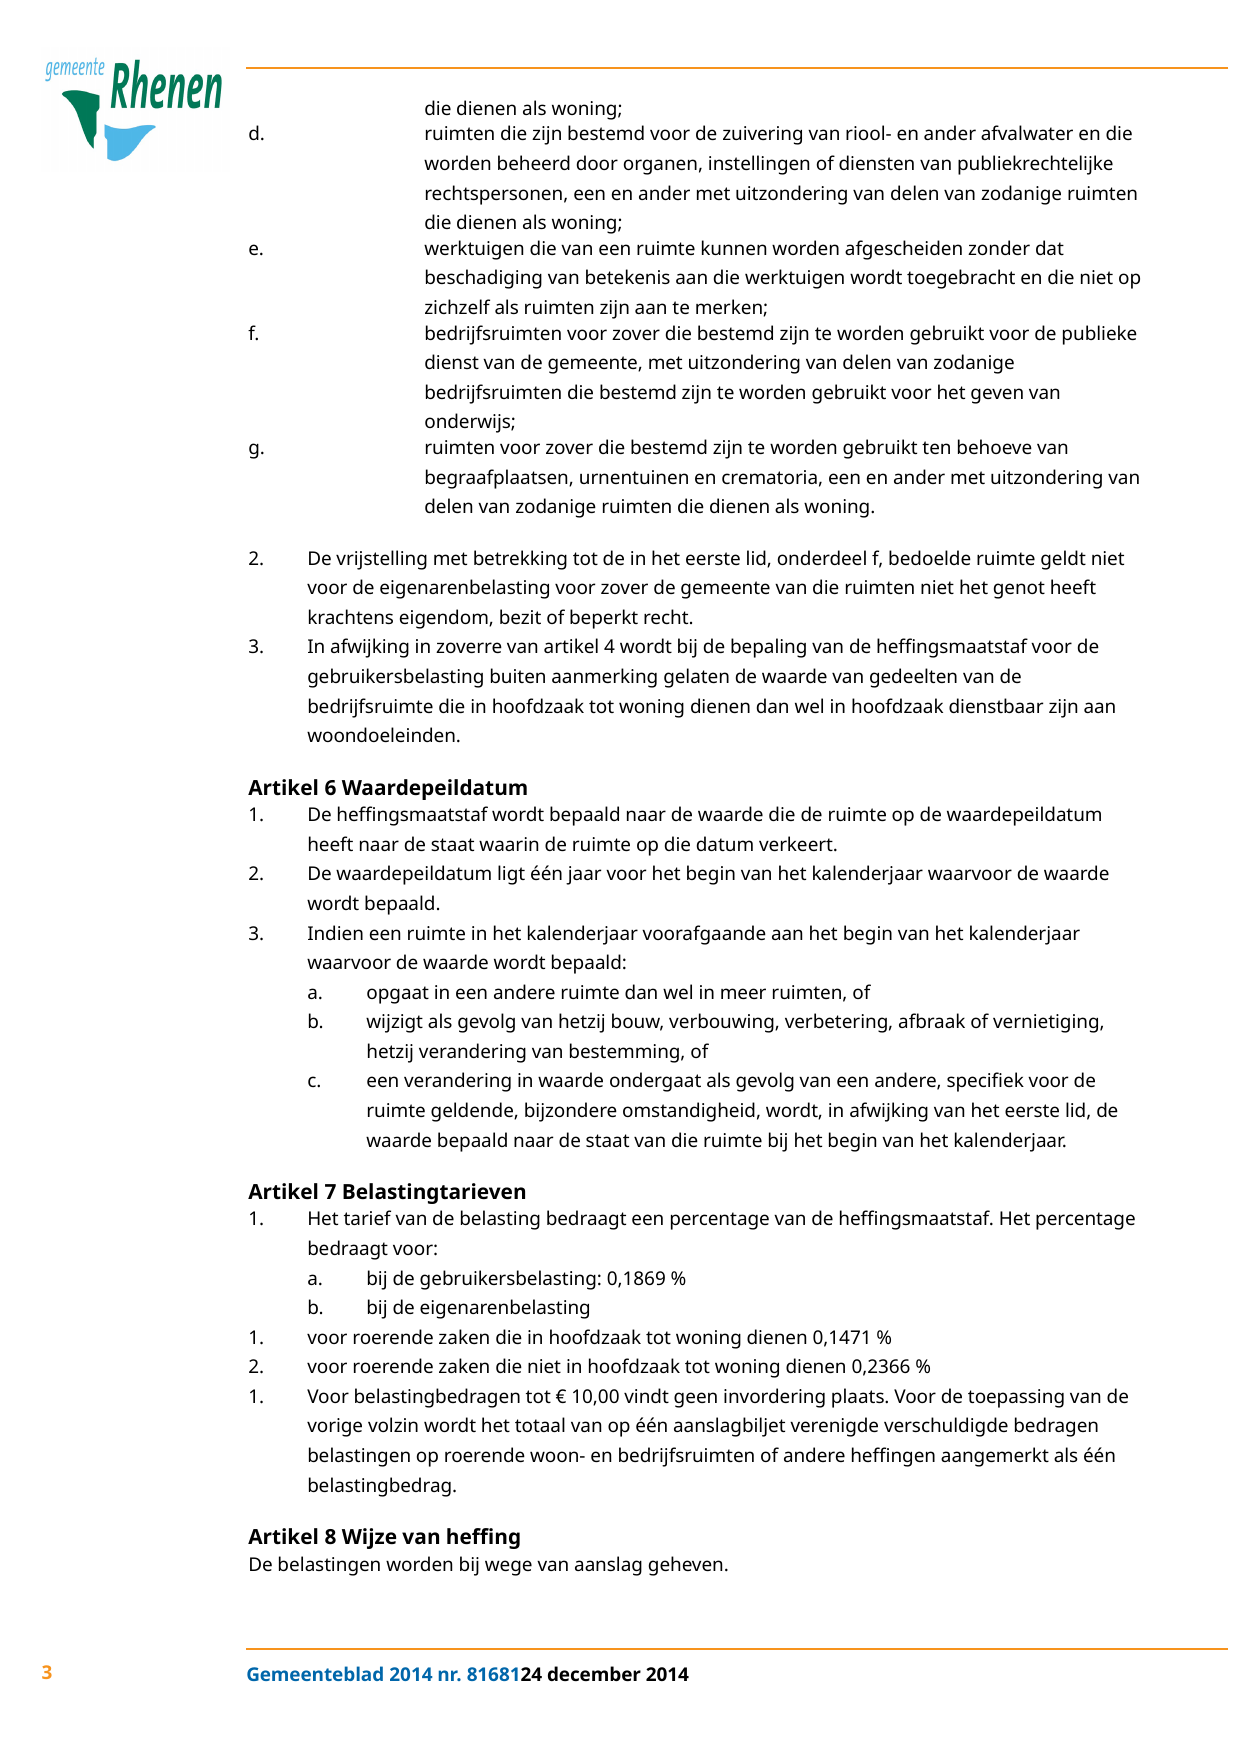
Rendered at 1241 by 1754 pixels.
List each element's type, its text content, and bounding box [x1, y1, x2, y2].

list Voor belastingbedragen tot € 10,00 vindt geen invordering plaats. Voor de toepassing van de vorige volzin wordt het totaal van op één aanslagbiljet verenigde verschuldigde bedragen belastingen op roerende woon- en bedrijfsruimten of andere heffingen aangemerkt als één belastingbedrag. [248, 1383, 1152, 1498]
text Artikel 7 Belastingtarieven [248, 1177, 1152, 1206]
list Het tarief van de belasting bedraagt een percentage van de heffingsmaatstaf. Het percentage bedraagt voor: [248, 1206, 1152, 1261]
list De vrijstelling met betrekking tot de in het eerste lid, onderdeel f, bedoelde ruimte geldt niet voor de eigenarenbelasting voor zover de gemeente van die ruimten niet het genot heeft krachtens eigendom, bezit of beperkt recht. [248, 545, 1152, 630]
table_cell [248, 95, 424, 121]
list opgaat in een andere ruimte dan wel in meer ruimten, of [307, 979, 1152, 1004]
list De waardepeildatum ligt één jaar voor het begin van het kalenderjaar waarvoor de waarde wordt bepaald. [248, 861, 1152, 916]
picture [41, 47, 231, 172]
table_cell f. [248, 320, 424, 434]
list bij de gebruikersbelasting: 0,1869 % [307, 1265, 1152, 1291]
list wijzigt als gevolg van hetzij bouw, verbouwing, verbetering, afbraak of vernietiging, hetzij verandering van bestemming, of [307, 1008, 1152, 1064]
table_cell ruimten die zijn bestemd voor de zuivering van riool- en ander afvalwater en die worden beheerd door organen, instellingen of diensten van publiekrechtelijke rechtspersonen, een en ander met uitzondering van delen van zodanige ruimten die dienen als woning; [424, 121, 1152, 235]
list een verandering in waarde ondergaat als gevolg van een andere, specifiek voor de ruimte geldende, bijzondere omstandigheid, wordt, in afwijking van het eerste lid, de waarde bepaald naar de staat van die ruimte bij het begin van het kalenderjaar. [307, 1068, 1152, 1152]
text Artikel 8 Wijze van heffing [248, 1522, 1152, 1551]
table_cell d. [248, 121, 424, 235]
list voor roerende zaken die niet in hoofdzaak tot woning dienen 0,2366 % [248, 1353, 1152, 1379]
list Indien een ruimte in het kalenderjaar voorafgaande aan het begin van het kalenderjaar waarvoor de waarde wordt bepaald: [248, 920, 1152, 975]
list De heffingsmaatstaf wordt bepaald naar de waarde die de ruimte op de waardepeildatum heeft naar de staat waarin de ruimte op die datum verkeert. [248, 801, 1152, 857]
text Artikel 6 Waardepeildatum [248, 773, 1152, 801]
text De belastingen worden bij wege van aanslag geheven. [248, 1551, 1152, 1576]
table_cell ruimten voor zover die bestemd zijn te worden gebruikt ten behoeve van begraafplaatsen, urnentuinen en crematoria, een en ander met uitzondering van delen van zodanige ruimten die dienen als woning. [424, 434, 1152, 519]
list bij de eigenarenbelasting [307, 1294, 1152, 1320]
table_cell g. [248, 434, 424, 519]
list voor roerende zaken die in hoofdzaak tot woning dienen 0,1471 % [248, 1324, 1152, 1350]
table_cell bedrijfsruimten voor zover die bestemd zijn te worden gebruikt voor de publieke dienst van de gemeente, met uitzondering van delen van zodanige bedrijfsruimten die bestemd zijn te worden gebruikt voor het geven van onderwijs; [424, 320, 1152, 434]
table_cell die dienen als woning; [424, 95, 1152, 121]
table_cell werktuigen die van een ruimte kunnen worden afgescheiden zonder dat beschadiging van betekenis aan die werktuigen wordt toegebracht en die niet op zichzelf als ruimten zijn aan te merken; [424, 235, 1152, 320]
list In afwijking in zoverre van artikel 4 wordt bij de bepaling van de heffingsmaatstaf voor de gebruikersbelasting buiten aanmerking gelaten de waarde van gedeelten van de bedrijfsruimte die in hoofdzaak tot woning dienen dan wel in hoofdzaak dienstbaar zijn aan woondoeleinden. [248, 634, 1152, 748]
table_cell e. [248, 235, 424, 320]
